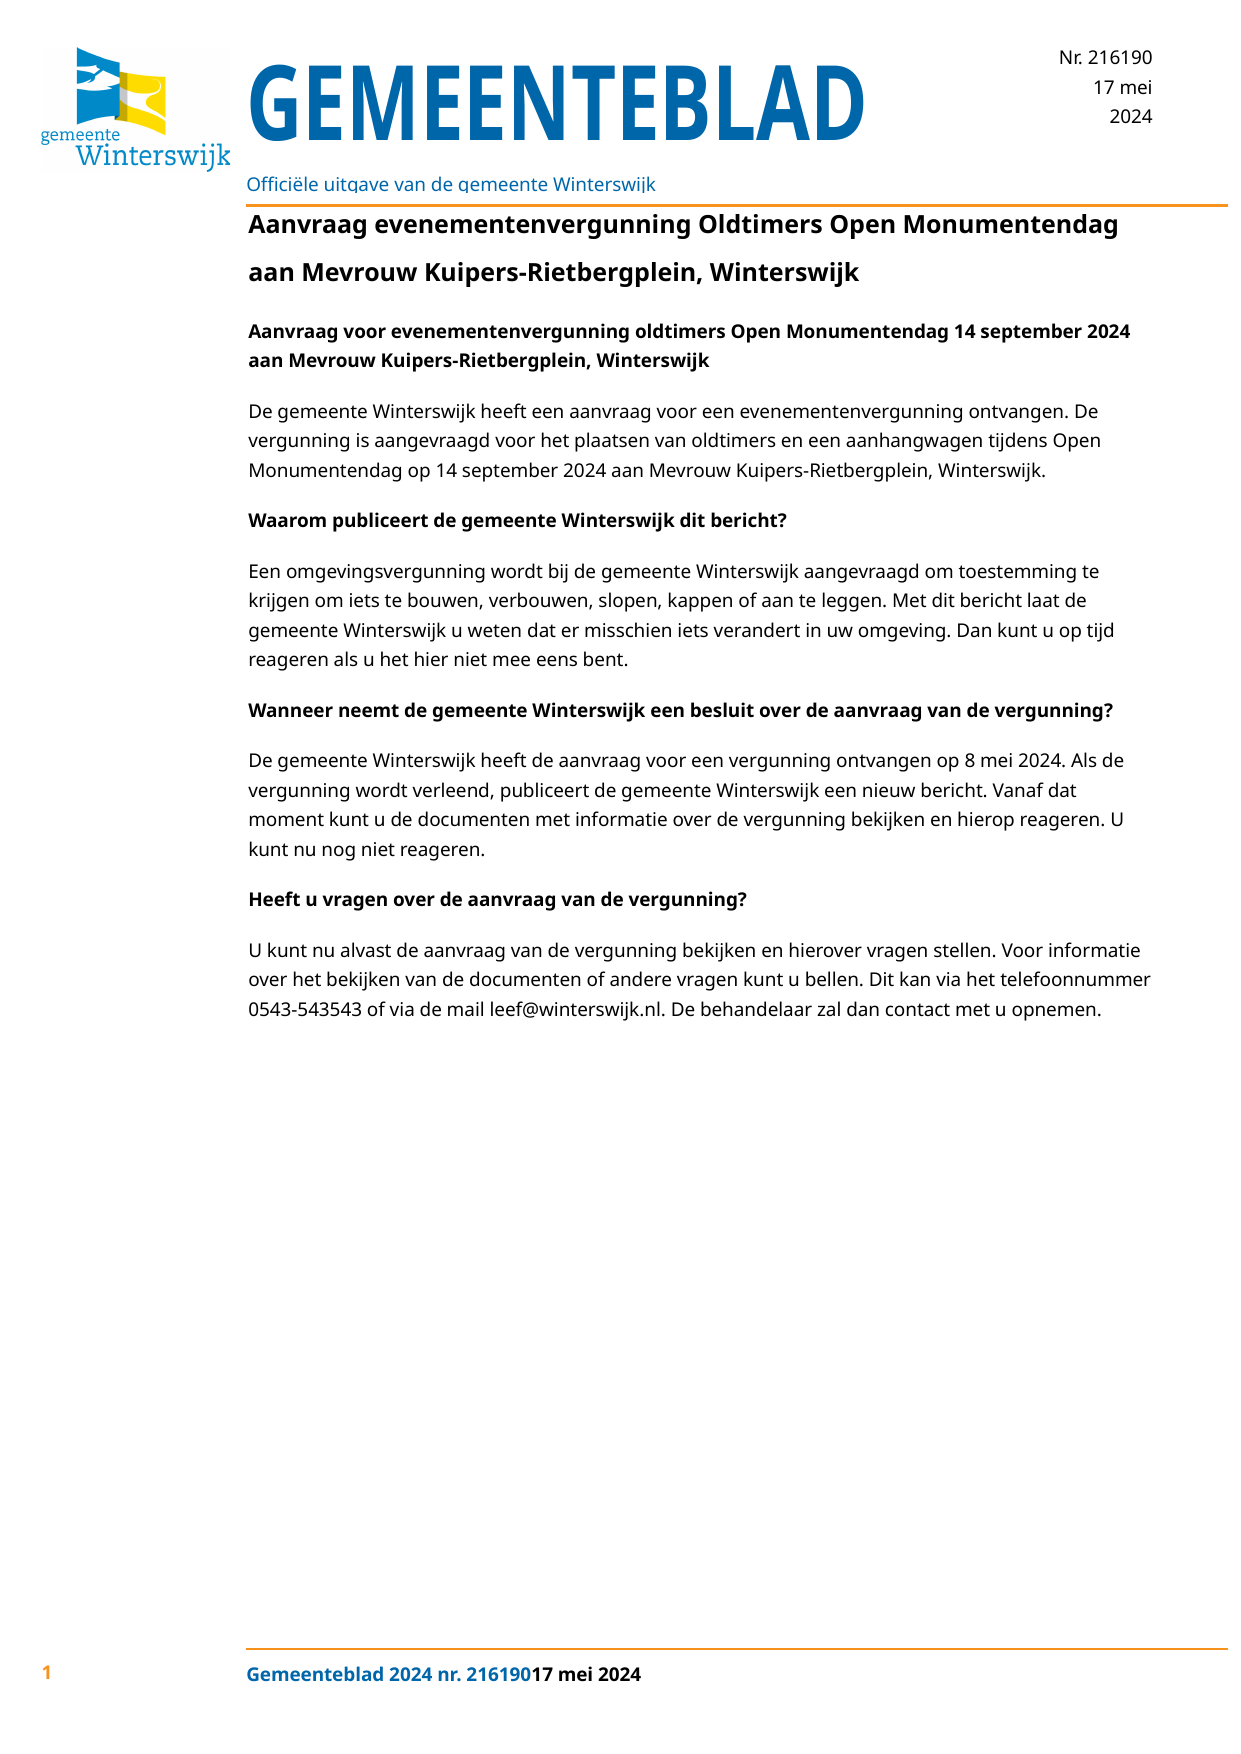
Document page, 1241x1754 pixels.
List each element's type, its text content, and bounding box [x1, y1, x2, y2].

text De gemeente Winterswijk heeft een aanvraag voor een evenementenvergunning ontvangen. De vergunning is aangevraagd voor het plaatsen van oldtimers en een aanhangwagen tijdens Open Monumentendag op 14 september 2024 aan Mevrouw Kuipers-Rietbergplein, Winterswijk. [248, 398, 1152, 483]
text Aanvraag evenementenvergunning Oldtimers Open Monumentendag aan Mevrouw Kuipers-Rietbergplein, Winterswijk [248, 207, 1152, 288]
text Heeft u vragen over de aanvraag van de vergunning? [248, 887, 1152, 912]
text Wanneer neemt de gemeente Winterswijk een besluit over de aanvraag van de vergunning? [248, 697, 1152, 723]
picture [225, 153, 231, 162]
text Aanvraag voor evenementenvergunning oldtimers Open Monumentendag 14 september 2024 aan Mevrouw Kuipers-Rietbergplein, Winterswijk [248, 318, 1152, 373]
text Een omgevingsvergunning wordt bij de gemeente Winterswijk aangevraagd om toestemming te krijgen om iets te bouwen, verbouwen, slopen, kappen of aan te leggen. Met dit bericht laat de gemeente Winterswijk u weten dat er misschien iets verandert in uw omgeving. Dan kunt u op tijd reageren als u het hier niet mee eens bent. [248, 558, 1152, 672]
picture [41, 47, 231, 172]
text U kunt nu alvast de aanvraag van de vergunning bekijken en hierover vragen stellen. Voor informatie over het bekijken van de documenten of andere vragen kunt u bellen. Dit kan via het telefoonnummer 0543-543543 of via de mail leef@winterswijk.nl. De behandelaar zal dan contact met u opnemen. [248, 937, 1152, 1022]
text De gemeente Winterswijk heeft de aanvraag voor een vergunning ontvangen op 8 mei 2024. Als de vergunning wordt verleend, publiceert de gemeente Winterswijk een nieuw bericht. Vanaf dat moment kunt u de documenten met informatie over de vergunning bekijken en hierop reageren. U kunt nu nog niet reageren. [248, 747, 1152, 862]
text Waarom publiceert de gemeente Winterswijk dit bericht? [248, 507, 1152, 533]
